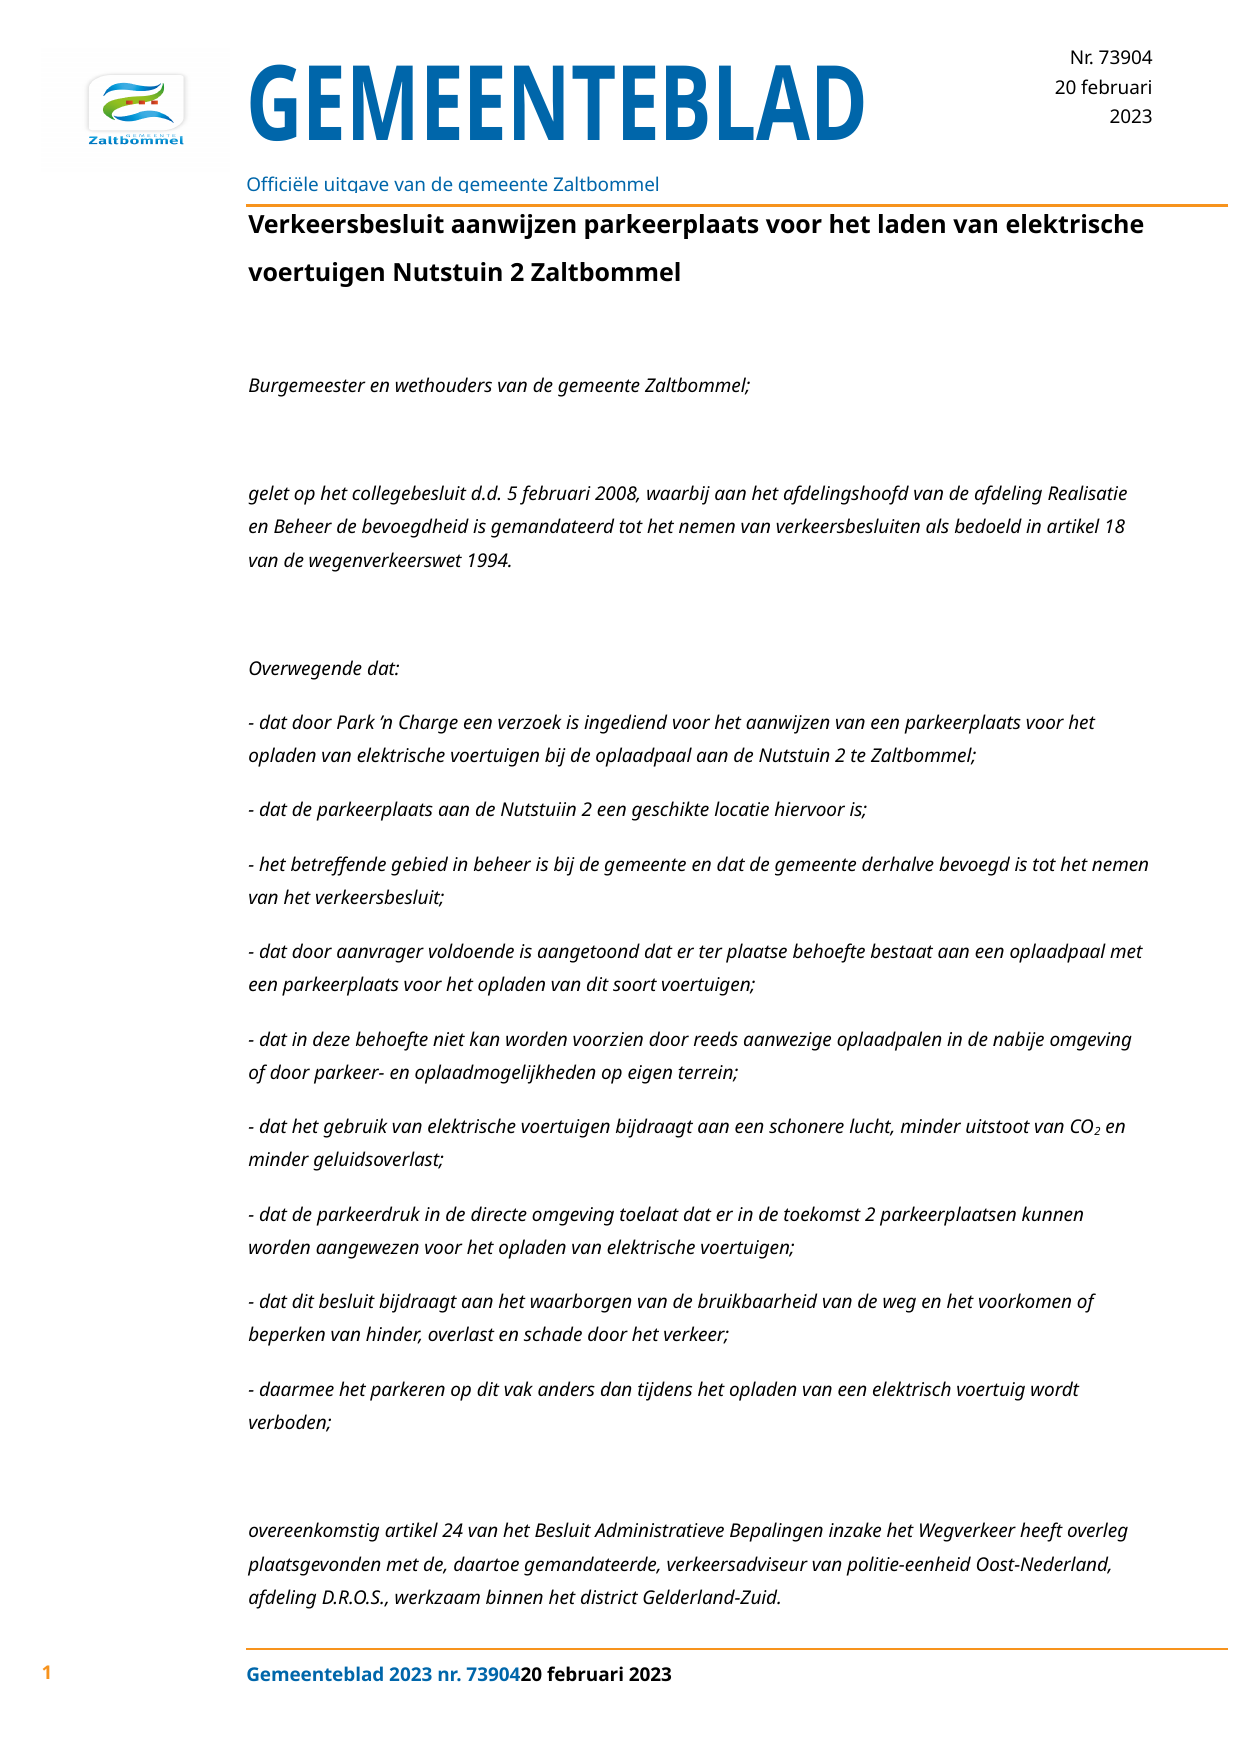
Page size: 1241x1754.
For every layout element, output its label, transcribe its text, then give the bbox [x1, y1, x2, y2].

text - dat door Park ’n Charge een verzoek is ingediend voor het aanwijzen van een parkeerplaats voor het opladen van elektrische voertuigen bij de oplaadpaal aan de Nutstuin 2 te Zaltbommel; [248, 709, 1152, 768]
text Verkeersbesluit aanwijzen parkeerplaats voor het laden van elektrische voertuigen Nutstuin 2 Zaltbommel [248, 207, 1152, 288]
picture [41, 47, 231, 172]
text - dat de parkeerplaats aan de Nutstuiin 2 een geschikte locatie hiervoor is; [248, 797, 1152, 822]
text - daarmee het parkeren op dit vak anders dan tijdens het opladen van een elektrisch voertuig wordt verboden; [248, 1376, 1152, 1435]
text - dat door aanvrager voldoende is aangetoond dat er ter plaatse behoefte bestaat aan een oplaadpaal met een parkeerplaats voor het opladen van dit soort voertuigen; [248, 938, 1152, 997]
text - dat dit besluit bijdraagt aan het waarborgen van de bruikbaarheid van de weg en het voorkomen of beperken van hinder, overlast en schade door het verkeer; [248, 1288, 1152, 1347]
text - dat het gebruik van elektrische voertuigen bijdraagt aan een schonere lucht, minder uitstoot van CO2 en minder geluidsoverlast; [248, 1113, 1152, 1172]
text Burgemeester en wethouders van de gemeente Zaltbommel; [248, 372, 1152, 398]
text - dat in deze behoefte niet kan worden voorzien door reeds aanwezige oplaadpalen in de nabije omgeving of door parkeer- en oplaadmogelijkheden op eigen terrein; [248, 1026, 1152, 1085]
text Overwegende dat: [248, 655, 1152, 681]
text - dat de parkeerdruk in de directe omgeving toelaat dat er in de toekomst 2 parkeerplaatsen kunnen worden aangewezen voor het opladen van elektrische voertuigen; [248, 1201, 1152, 1260]
text gelet op het collegebesluit d.d. 5 februari 2008, waarbij aan het afdelingshoofd van de afdeling Realisatie en Beheer de bevoegdheid is gemandateerd tot het nemen van verkeersbesluiten als bedoeld in artikel 18 van de wegenverkeerswet 1994. [248, 480, 1152, 573]
text - het betreffende gebied in beheer is bij de gemeente en dat de gemeente derhalve bevoegd is tot het nemen van het verkeersbesluit; [248, 851, 1152, 910]
text overeenkomstig artikel 24 van het Besluit Administratieve Bepalingen inzake het Wegverkeer heeft overleg plaatsgevonden met de, daartoe gemandateerde, verkeersadviseur van politie-eenheid Oost-Nederland, afdeling D.R.O.S., werkzaam binnen het district Gelderland-Zuid. [248, 1517, 1152, 1610]
